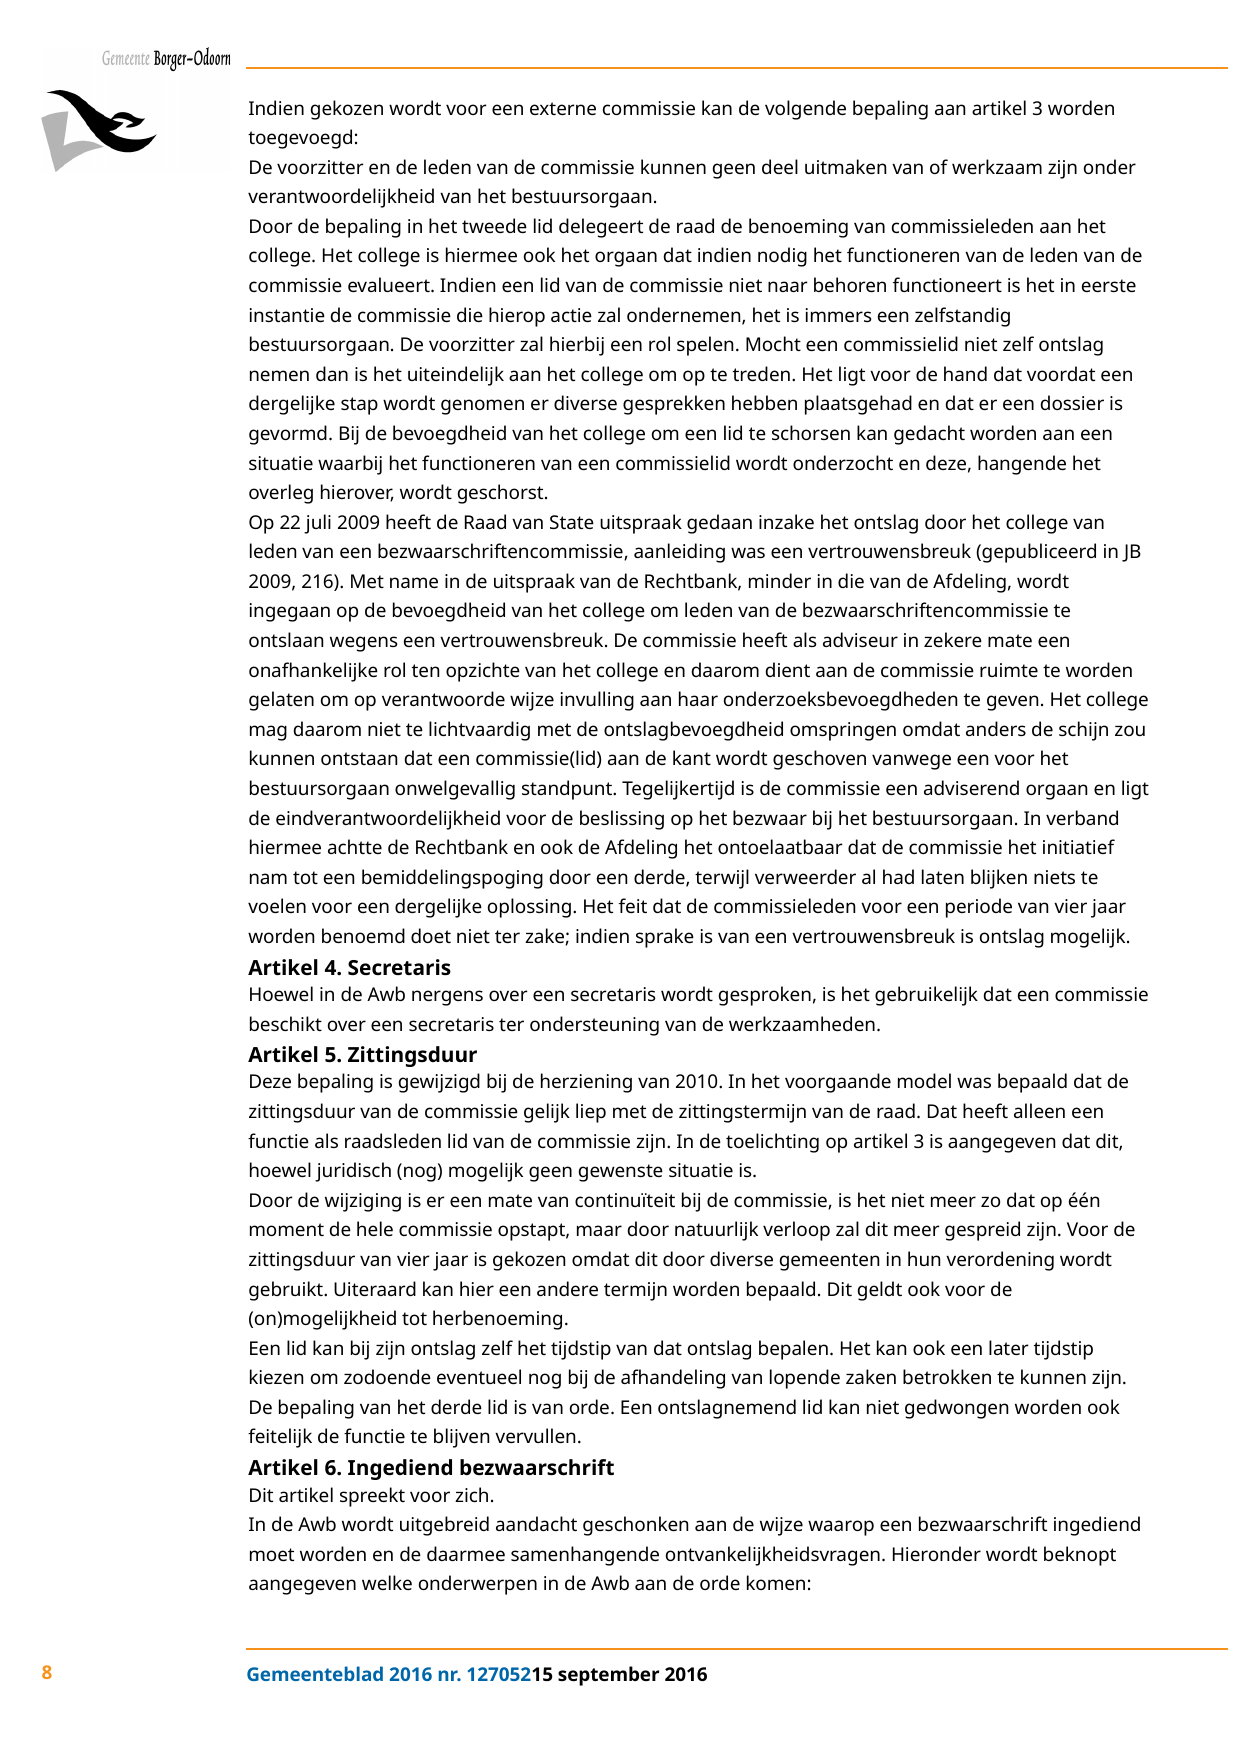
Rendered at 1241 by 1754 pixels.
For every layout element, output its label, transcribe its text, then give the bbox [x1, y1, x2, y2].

text Deze bepaling is gewijzigd bij de herziening van 2010. In het voorgaande model was bepaald dat de zittingsduur van de commissie gelijk liep met de zittingstermijn van de raad. Dat heeft alleen een functie als raadsleden lid van de commissie zijn. In de toelichting op artikel 3 is aangegeven dat dit, hoewel juridisch (nog) mogelijk geen gewenste situatie is. [248, 1069, 1152, 1183]
text Door de wijziging is er een mate van continuïteit bij de commissie, is het niet meer zo dat op één moment de hele commissie opstapt, maar door natuurlijk verloop zal dit meer gespreid zijn. Voor de zittingsduur van vier jaar is gekozen omdat dit door diverse gemeenten in hun verordening wordt gebruikt. Uiteraard kan hier een andere termijn worden bepaald. Dit geldt ook voor de (on)mogelijkheid tot herbenoeming. [248, 1187, 1152, 1331]
text Een lid kan bij zijn ontslag zelf het tijdstip van dat ontslag bepalen. Het kan ook een later tijdstip kiezen om zodoende eventueel nog bij de afhandeling van lopende zaken betrokken te kunnen zijn. De bepaling van het derde lid is van orde. Een ontslagnemend lid kan niet gedwongen worden ook feitelijk de functie te blijven vervullen. [248, 1335, 1152, 1449]
text Dit artikel spreekt voor zich. [248, 1482, 1152, 1507]
text Artikel 5. Zittingsduur [248, 1040, 1152, 1069]
text Door de bepaling in het tweede lid delegeert de raad de benoeming van commissieleden aan het college. Het college is hiermee ook het orgaan dat indien nodig het functioneren van de leden van de commissie evalueert. Indien een lid van de commissie niet naar behoren functioneert is het in eerste instantie de commissie die hierop actie zal ondernemen, het is immers een zelfstandig bestuursorgaan. De voorzitter zal hierbij een rol spelen. Mocht een commissielid niet zelf ontslag nemen dan is het uiteindelijk aan het college om op te treden. Het ligt voor de hand dat voordat een dergelijke stap wordt genomen er diverse gesprekken hebben plaatsgehad en dat er een dossier is gevormd. Bij de bevoegdheid van het college om een lid te schorsen kan gedacht worden aan een situatie waarbij het functioneren van een commissielid wordt onderzocht en deze, hangende het overleg hierover, wordt geschorst. [248, 213, 1152, 505]
picture [41, 47, 231, 172]
text In de Awb wordt uitgebreid aandacht geschonken aan de wijze waarop een bezwaarschrift ingediend moet worden en de daarmee samenhangende ontvankelijkheidsvragen. Hieronder wordt beknopt aangegeven welke onderwerpen in de Awb aan de orde komen: [248, 1511, 1152, 1596]
text De voorzitter en de leden van de commissie kunnen geen deel uitmaken van of werkzaam zijn onder verantwoordelijkheid van het bestuursorgaan. [248, 154, 1152, 209]
text Op 22 juli 2009 heeft de Raad van State uitspraak gedaan inzake het ontslag door het college van leden van een bezwaarschriftencommissie, aanleiding was een vertrouwensbreuk (gepubliceerd in JB 2009, 216). Met name in de uitspraak van de Rechtbank, minder in die van de Afdeling, wordt ingegaan op de bevoegdheid van het college om leden van de bezwaarschriftencommissie te ontslaan wegens een vertrouwensbreuk. De commissie heeft als adviseur in zekere mate een onafhankelijke rol ten opzichte van het college en daarom dient aan de commissie ruimte te worden gelaten om op verantwoorde wijze invulling aan haar onderzoeksbevoegdheden te geven. Het college mag daarom niet te lichtvaardig met de ontslagbevoegdheid omspringen omdat anders de schijn zou kunnen ontstaan dat een commissie(lid) aan de kant wordt geschoven vanwege een voor het bestuursorgaan onwelgevallig standpunt. Tegelijkertijd is de commissie een adviserend orgaan en ligt de eindverantwoordelijkheid voor de beslissing op het bezwaar bij het bestuursorgaan. In verband hiermee achtte de Rechtbank en ook de Afdeling het ontoelaatbaar dat de commissie het initiatief nam tot een bemiddelingspoging door een derde, terwijl verweerder al had laten blijken niets te voelen voor een dergelijke oplossing. Het feit dat de commissieleden voor een periode van vier jaar worden benoemd doet niet ter zake; indien sprake is van een vertrouwensbreuk is ontslag mogelijk. [248, 509, 1152, 949]
text Indien gekozen wordt voor een externe commissie kan de volgende bepaling aan artikel 3 worden toegevoegd: [248, 95, 1152, 150]
text Artikel 6. Ingediend bezwaarschrift [248, 1453, 1152, 1482]
text Artikel 4. Secretaris [248, 953, 1152, 981]
text Hoewel in de Awb nergens over een secretaris wordt gesproken, is het gebruikelijk dat een commissie beschikt over een secretaris ter ondersteuning van de werkzaamheden. [248, 981, 1152, 1036]
